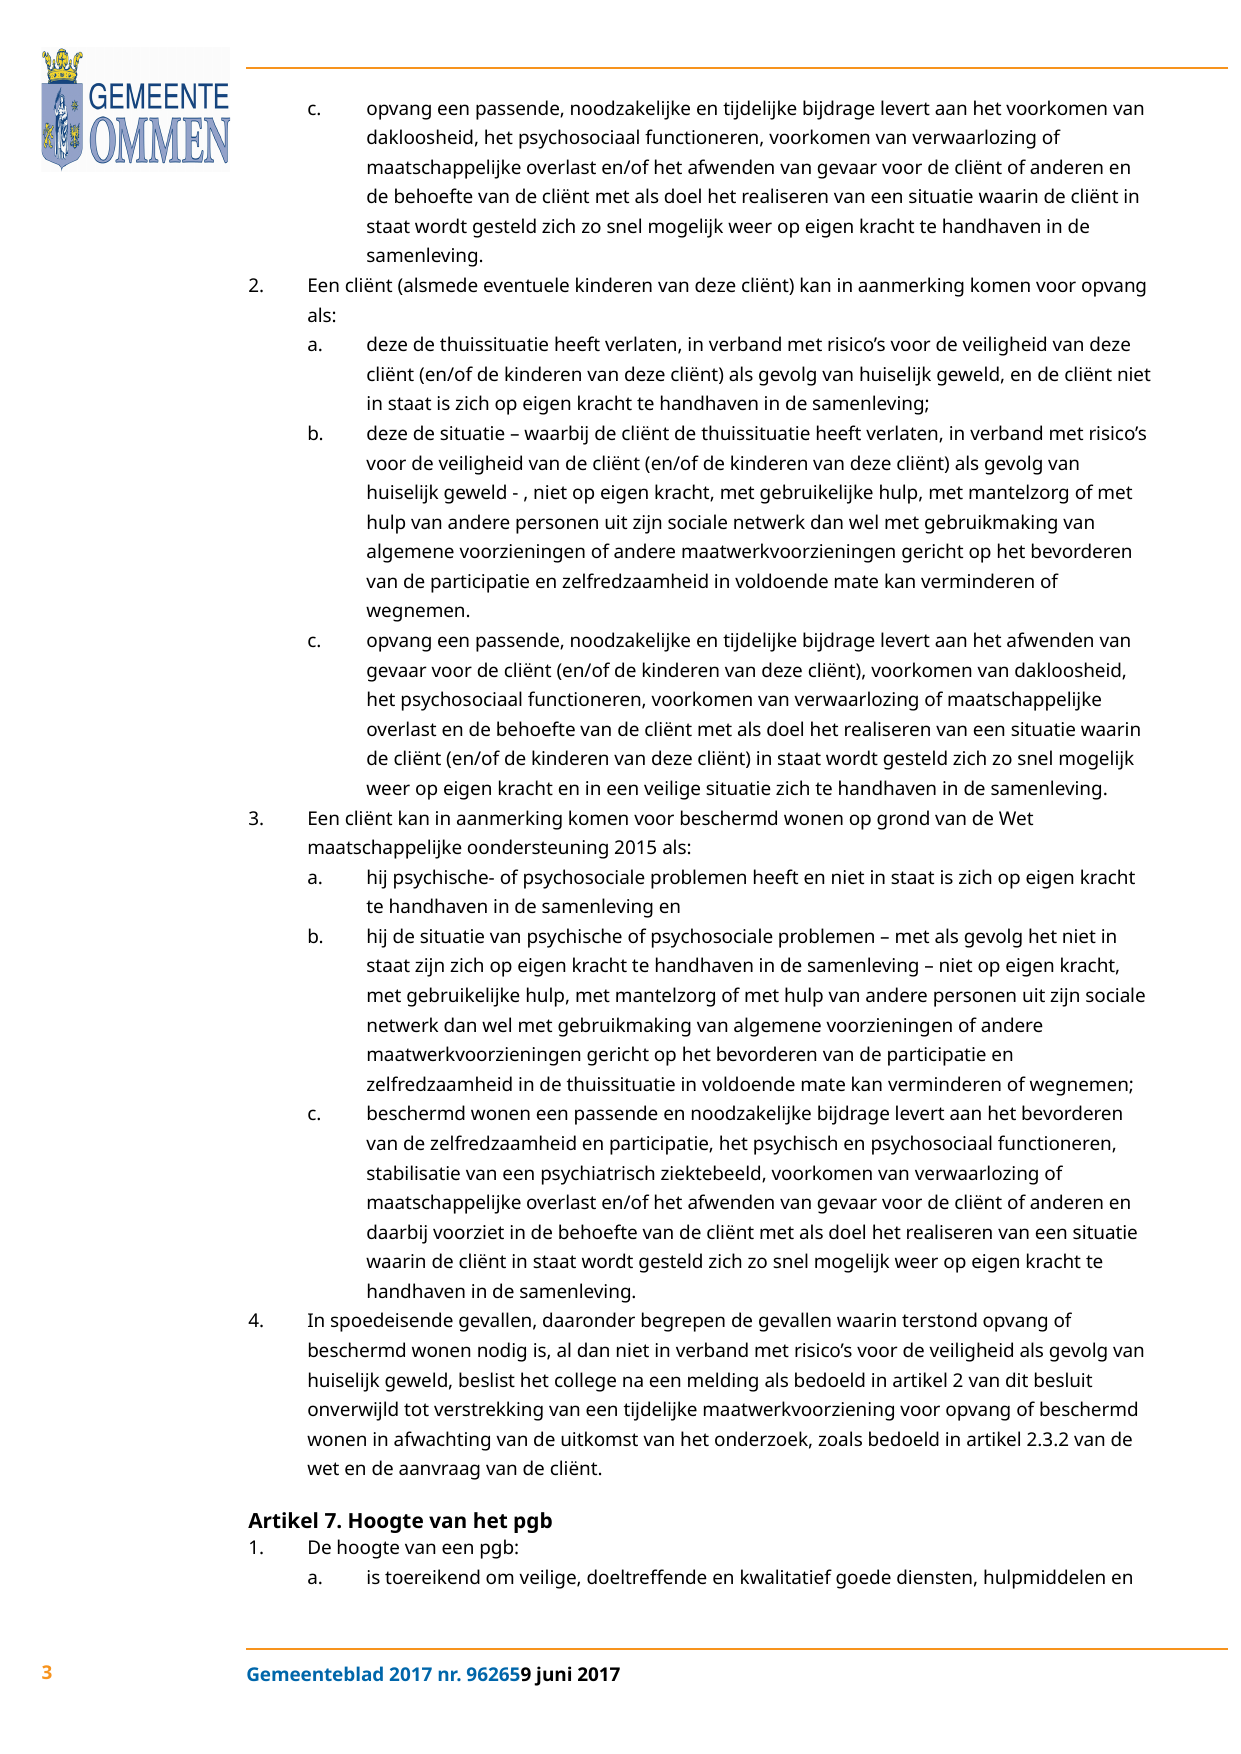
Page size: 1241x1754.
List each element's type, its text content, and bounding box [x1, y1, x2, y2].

text Artikel 7. Hoogte van het pgb [248, 1506, 1152, 1534]
list deze de thuissituatie heeft verlaten, in verband met risico’s voor de veiligheid van deze cliënt (en/of de kinderen van deze cliënt) als gevolg van huiselijk geweld, en de cliënt niet in staat is zich op eigen kracht te handhaven in de samenleving; [307, 331, 1152, 416]
list De hoogte van een pgb: [248, 1534, 1152, 1560]
list is toereikend om veilige, doeltreffende en kwalitatief goede diensten, hulpmiddelen en [307, 1564, 1152, 1590]
list deze de situatie – waarbij de cliënt de thuissituatie heeft verlaten, in verband met risico’s voor de veiligheid van de cliënt (en/of de kinderen van deze cliënt) als gevolg van huiselijk geweld - , niet op eigen kracht, met gebruikelijke hulp, met mantelzorg of met hulp van andere personen uit zijn sociale netwerk dan wel met gebruikmaking van algemene voorzieningen of andere maatwerkvoorzieningen gericht op het bevorderen van de participatie en zelfredzaamheid in voldoende mate kan verminderen of wegnemen. [307, 420, 1152, 623]
list Een cliënt kan in aanmerking komen voor beschermd wonen op grond van de Wet maatschappelijke oondersteuning 2015 als: [248, 805, 1152, 860]
list hij psychische- of psychosociale problemen heeft en niet in staat is zich op eigen kracht te handhaven in de samenleving en [307, 864, 1152, 919]
list Een cliënt (alsmede eventuele kinderen van deze cliënt) kan in aanmerking komen voor opvang als: [248, 272, 1152, 328]
list In spoedeisende gevallen, daaronder begrepen de gevallen waarin terstond opvang of beschermd wonen nodig is, al dan niet in verband met risico’s voor de veiligheid als gevolg van huiselijk geweld, beslist het college na een melding als bedoeld in artikel 2 van dit besluit onverwijld tot verstrekking van een tijdelijke maatwerkvoorziening voor opvang of beschermd wonen in afwachting van de uitkomst van het onderzoek, zoals bedoeld in artikel 2.3.2 van de wet en de aanvraag van de cliënt. [248, 1308, 1152, 1481]
list hij de situatie van psychische of psychosociale problemen – met als gevolg het niet in staat zijn zich op eigen kracht te handhaven in de samenleving – niet op eigen kracht, met gebruikelijke hulp, met mantelzorg of met hulp van andere personen uit zijn sociale netwerk dan wel met gebruikmaking van algemene voorzieningen of andere maatwerkvoorzieningen gericht op het bevorderen van de participatie en zelfredzaamheid in de thuissituatie in voldoende mate kan verminderen of wegnemen; [307, 923, 1152, 1097]
list opvang een passende, noodzakelijke en tijdelijke bijdrage levert aan het voorkomen van dakloosheid, het psychosociaal functioneren, voorkomen van verwaarlozing of maatschappelijke overlast en/of het afwenden van gevaar voor de cliënt of anderen en de behoefte van de cliënt met als doel het realiseren van een situatie waarin de cliënt in staat wordt gesteld zich zo snel mogelijk weer op eigen kracht te handhaven in de samenleving. [307, 95, 1152, 268]
list beschermd wonen een passende en noodzakelijke bijdrage levert aan het bevorderen van de zelfredzaamheid en participatie, het psychisch en psychosociaal functioneren, stabilisatie van een psychiatrisch ziektebeeld, voorkomen van verwaarlozing of maatschappelijke overlast en/of het afwenden van gevaar voor de cliënt of anderen en daarbij voorziet in de behoefte van de cliënt met als doel het realiseren van een situatie waarin de cliënt in staat wordt gesteld zich zo snel mogelijk weer op eigen kracht te handhaven in de samenleving. [307, 1101, 1152, 1304]
picture [41, 47, 231, 172]
list opvang een passende, noodzakelijke en tijdelijke bijdrage levert aan het afwenden van gevaar voor de cliënt (en/of de kinderen van deze cliënt), voorkomen van dakloosheid, het psychosociaal functioneren, voorkomen van verwaarlozing of maatschappelijke overlast en de behoefte van de cliënt met als doel het realiseren van een situatie waarin de cliënt (en/of de kinderen van deze cliënt) in staat wordt gesteld zich zo snel mogelijk weer op eigen kracht en in een veilige situatie zich te handhaven in de samenleving. [307, 627, 1152, 801]
